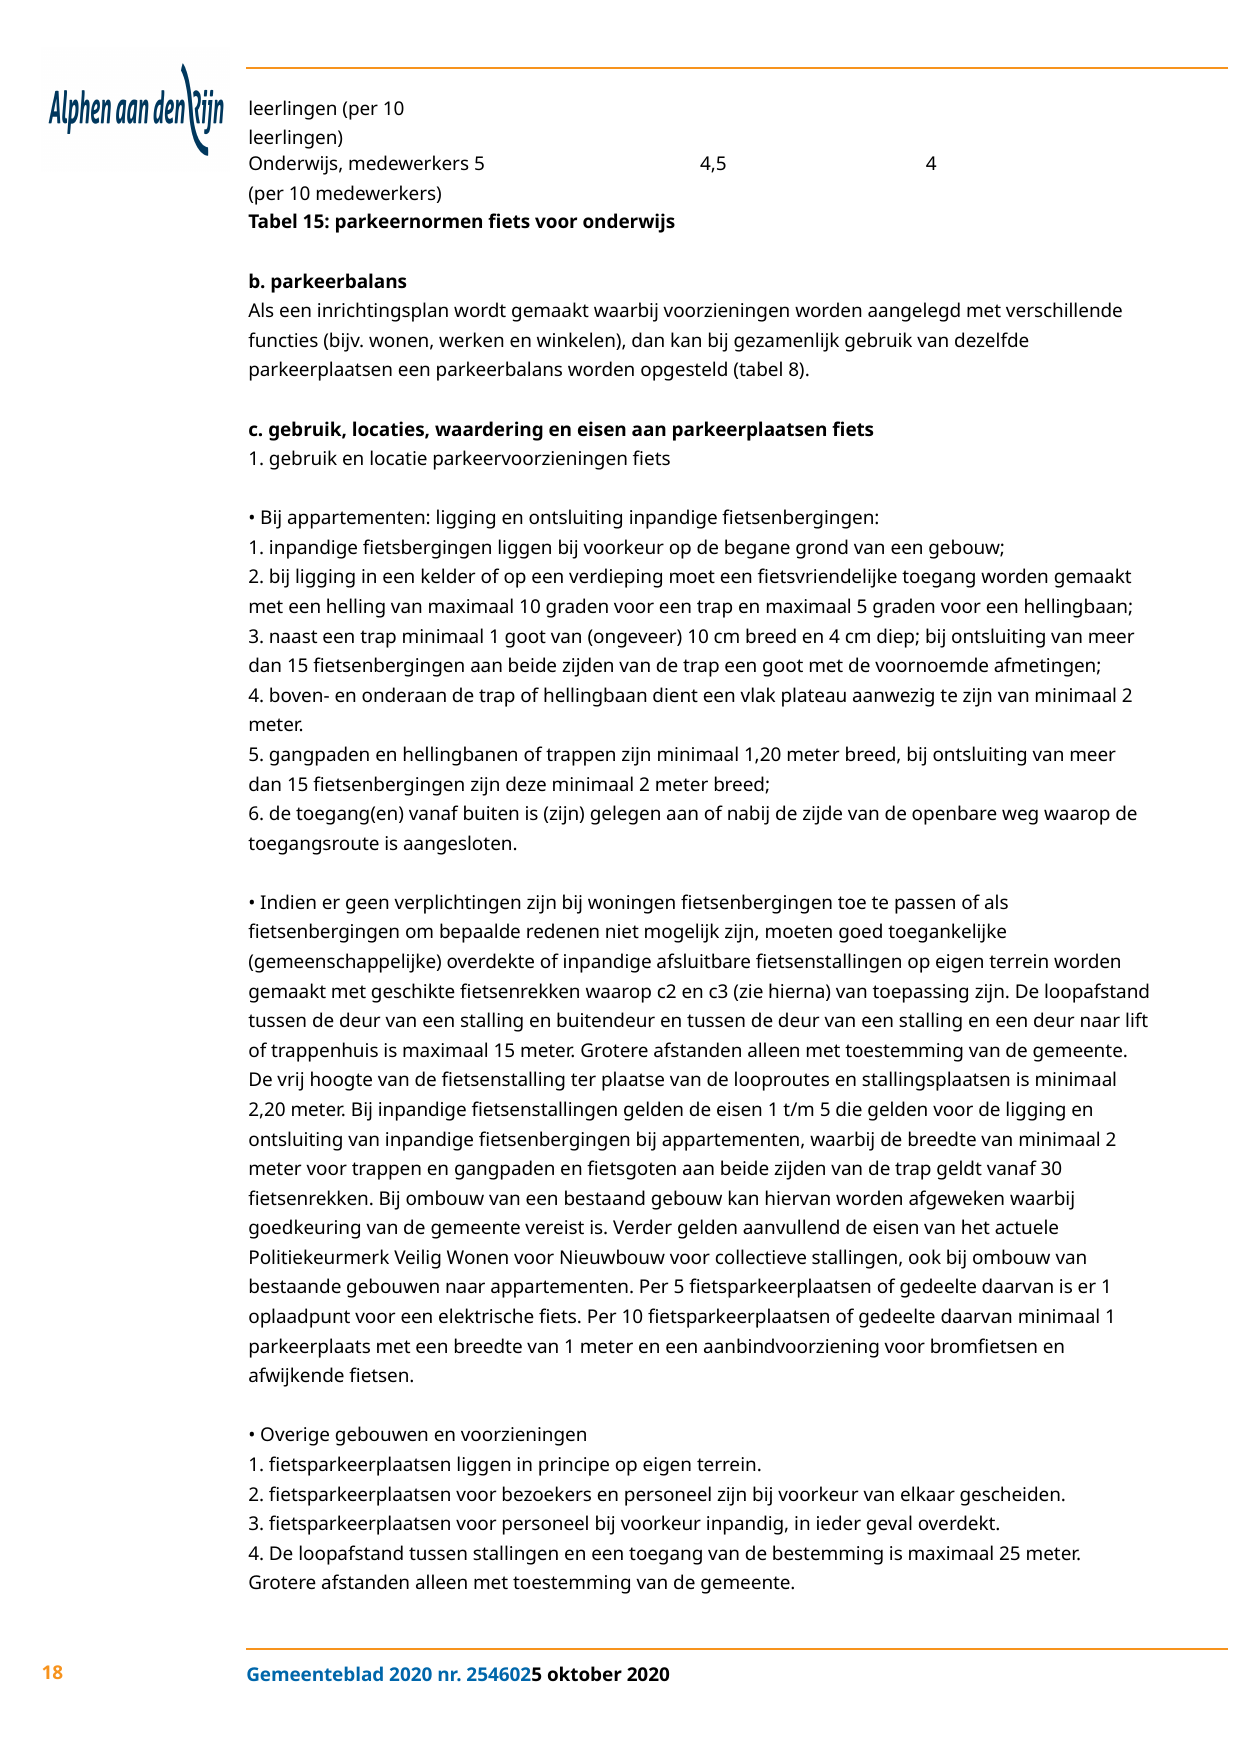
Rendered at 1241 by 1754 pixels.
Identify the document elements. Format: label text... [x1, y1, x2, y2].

text 5. gangpaden en hellingbanen of trappen zijn minimaal 1,20 meter breed, bij ontsluiting van meer dan 15 fietsenbergingen zijn deze minimaal 2 meter breed; [248, 741, 1152, 796]
table_cell Onderwijs, medewerkers (per 10 medewerkers) [248, 150, 474, 205]
text • Overige gebouwen en voorzieningen [248, 1422, 1152, 1447]
text 3. fietsparkeerplaatsen voor personeel bij voorkeur inpandig, in ieder geval overdekt. [248, 1510, 1152, 1536]
text c. gebruik, locaties, waardering en eisen aan parkeerplaatsen fiets [248, 416, 1152, 441]
table_cell [700, 95, 926, 150]
table_cell [926, 95, 1152, 150]
text • Bij appartementen: ligging en ontsluiting inpandige fietsenbergingen: [248, 504, 1152, 530]
table_cell 5 [474, 150, 700, 205]
table_cell 4,5 [700, 150, 926, 205]
text Tabel 15: parkeernormen fiets voor onderwijs [248, 209, 1152, 234]
text 1. gebruik en locatie parkeervoorzieningen fiets [248, 445, 1152, 471]
text 1. inpandige fietsbergingen liggen bij voorkeur op de begane grond van een gebouw; [248, 534, 1152, 560]
table_cell 4 [926, 150, 1152, 205]
text • Indien er geen verplichtingen zijn bij woningen fietsenbergingen toe te passen of als fietsenbergingen om bepaalde redenen niet mogelijk zijn, moeten goed toegankelijke (gemeenschappelijke) overdekte of inpandige afsluitbare fietsenstallingen op eigen terrein worden gemaakt met geschikte fietsenrekken waarop c2 en c3 (zie hierna) van toepassing zijn. De loopafstand tussen de deur van een stalling en buitendeur en tussen de deur van een stalling en een deur naar lift of trappenhuis is maximaal 15 meter. Grotere afstanden alleen met toestemming van de gemeente. De vrij hoogte van de fietsenstalling ter plaatse van de looproutes en stallingsplaatsen is minimaal 2,20 meter. Bij inpandige fietsenstallingen gelden de eisen 1 t/m 5 die gelden voor de ligging en ontsluiting van inpandige fietsenbergingen bij appartementen, waarbij de breedte van minimaal 2 meter voor trappen en gangpaden en fietsgoten aan beide zijden van de trap geldt vanaf 30 fietsenrekken. Bij ombouw van een bestaand gebouw kan hiervan worden afgeweken waarbij goedkeuring van de gemeente vereist is. Verder gelden aanvullend de eisen van het actuele Politiekeurmerk Veilig Wonen voor Nieuwbouw voor collectieve stallingen, ook bij ombouw van bestaande gebouwen naar appartementen. Per 5 fietsparkeerplaatsen of gedeelte daarvan is er 1 oplaadpunt voor een elektrische fiets. Per 10 fietsparkeerplaatsen of gedeelte daarvan minimaal 1 parkeerplaats met een breedte van 1 meter en een aanbindvoorziening voor bromfietsen en afwijkende fietsen. [248, 889, 1152, 1388]
text Als een inrichtingsplan wordt gemaakt waarbij voorzieningen worden aangelegd met verschillende functies (bijv. wonen, werken en winkelen), dan kan bij gezamenlijk gebruik van dezelfde parkeerplaatsen een parkeerbalans worden opgesteld (tabel 8). [248, 297, 1152, 382]
table_cell leerlingen (per 10 leerlingen) [248, 95, 474, 150]
picture [41, 47, 231, 172]
text 3. naast een trap minimaal 1 goot van (ongeveer) 10 cm breed en 4 cm diep; bij ontsluiting van meer dan 15 fietsenbergingen aan beide zijden van de trap een goot met de voornoemde afmetingen; [248, 623, 1152, 678]
text 1. fietsparkeerplaatsen liggen in principe op eigen terrein. [248, 1451, 1152, 1477]
text 4. De loopafstand tussen stallingen en een toegang van de bestemming is maximaal 25 meter. Grotere afstanden alleen met toestemming van de gemeente. [248, 1540, 1152, 1595]
text 4. boven- en onderaan de trap of hellingbaan dient een vlak plateau aanwezig te zijn van minimaal 2 meter. [248, 682, 1152, 737]
text b. parkeerbalans [248, 268, 1152, 293]
table_cell [474, 95, 700, 150]
text 6. de toegang(en) vanaf buiten is (zijn) gelegen aan of nabij de zijde van de openbare weg waarop de toegangsroute is aangesloten. [248, 800, 1152, 856]
text 2. bij ligging in een kelder of op een verdieping moet een fietsvriendelijke toegang worden gemaakt met een helling van maximaal 10 graden voor een trap en maximaal 5 graden voor een hellingbaan; [248, 564, 1152, 619]
text 2. fietsparkeerplaatsen voor bezoekers en personeel zijn bij voorkeur van elkaar gescheiden. [248, 1481, 1152, 1506]
